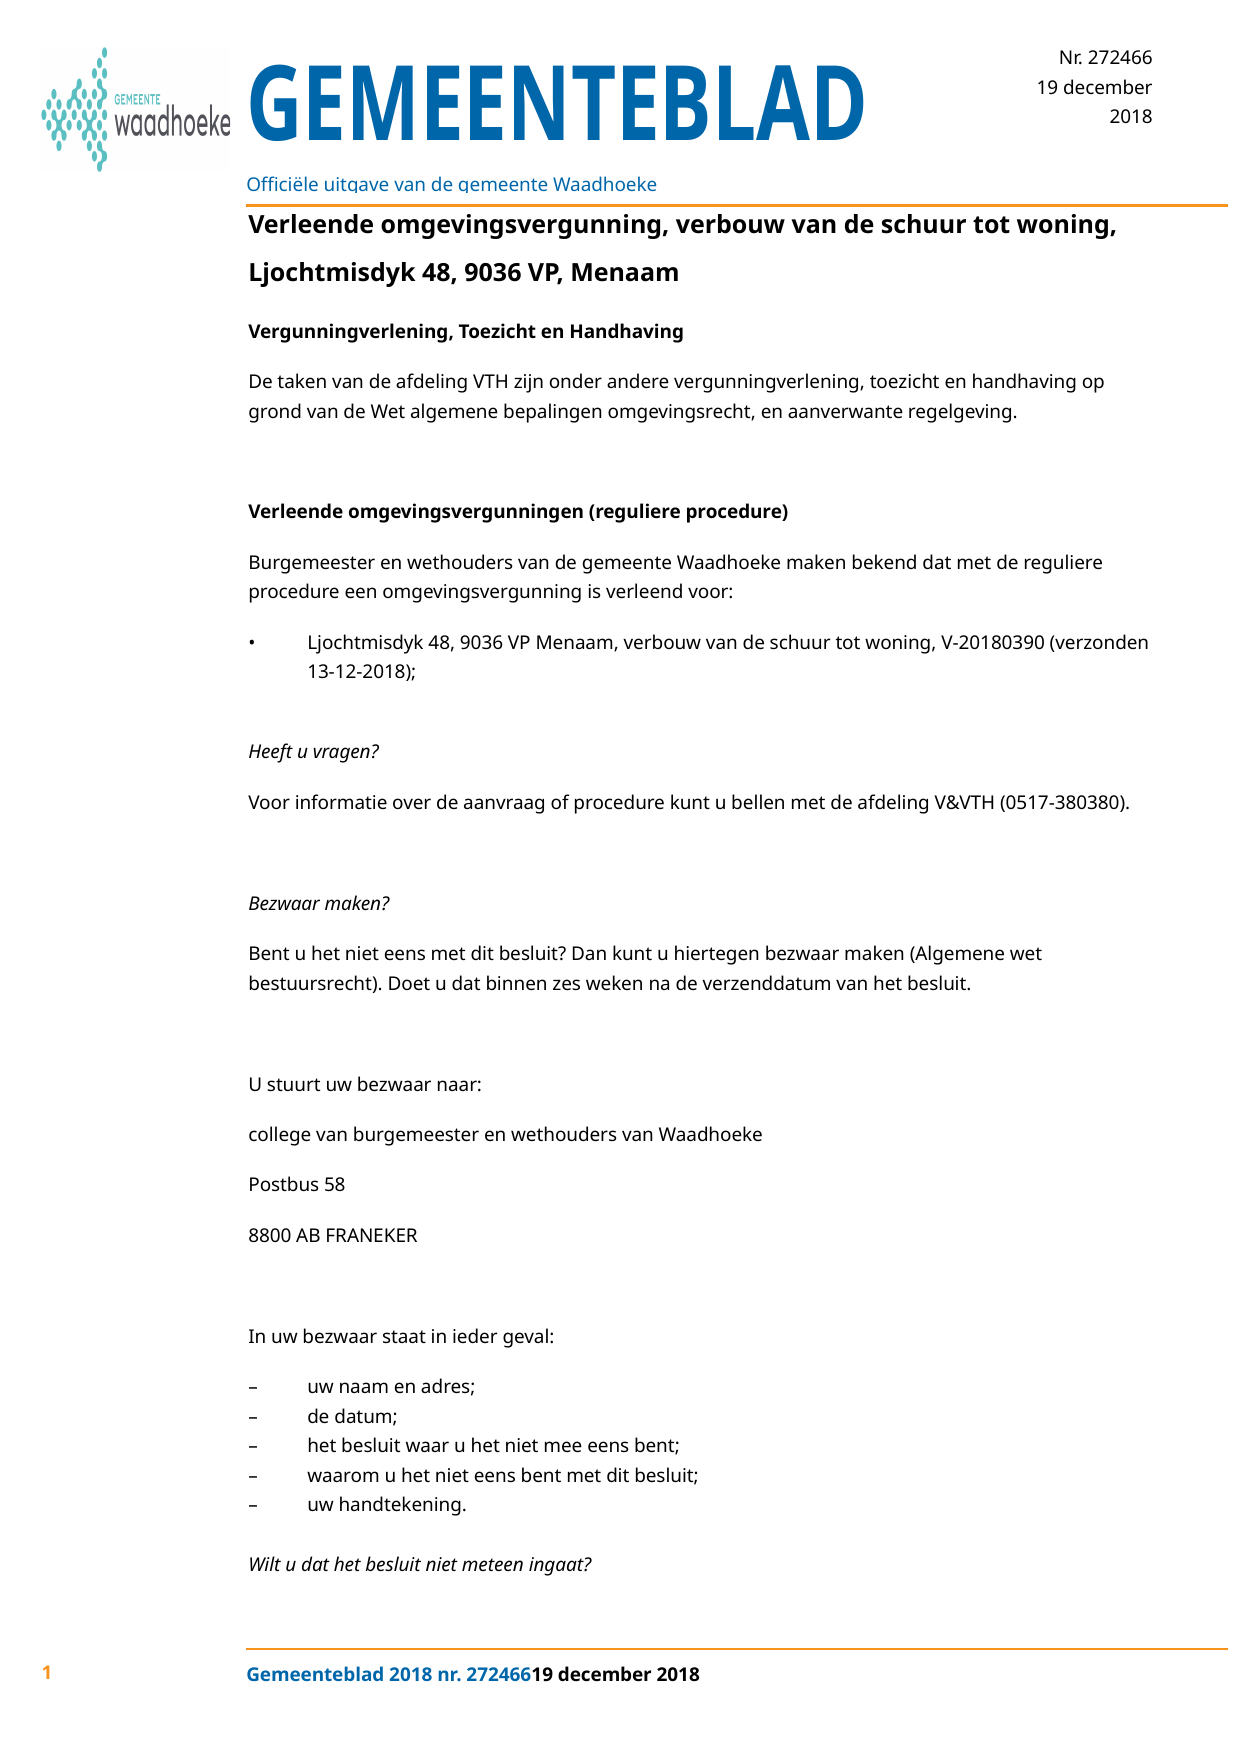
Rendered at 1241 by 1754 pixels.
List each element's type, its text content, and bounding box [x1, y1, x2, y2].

list waarom u het niet eens bent met dit besluit; [248, 1462, 1152, 1488]
text De taken van de afdeling VTH zijn onder andere vergunningverlening, toezicht en handhaving op grond van de Wet algemene bepalingen omgevingsrecht, en aanverwante regelgeving. [248, 368, 1152, 424]
list uw naam en adres; [248, 1373, 1152, 1399]
picture [41, 47, 231, 172]
text Burgemeester en wethouders van de gemeente Waadhoeke maken bekend dat met de reguliere procedure een omgevingsvergunning is verleend voor: [248, 549, 1152, 604]
text Wilt u dat het besluit niet meteen ingaat? [248, 1551, 1152, 1577]
list het besluit waar u het niet mee eens bent; [248, 1432, 1152, 1458]
text Bezwaar maken? [248, 890, 1152, 916]
text Postbus 58 [248, 1172, 1152, 1197]
list uw handtekening. [248, 1492, 1152, 1517]
text 8800 AB FRANEKER [248, 1222, 1152, 1248]
text Verleende omgevingsvergunning, verbouw van de schuur tot woning, Ljochtmisdyk 48, 9036 VP, Menaam [248, 207, 1152, 288]
text Vergunningverlening, Toezicht en Handhaving [248, 318, 1152, 344]
list de datum; [248, 1403, 1152, 1429]
text Bent u het niet eens met dit besluit? Dan kunt u hiertegen bezwaar maken (Algemene wet bestuursrecht). Doet u dat binnen zes weken na de verzenddatum van het besluit. [248, 940, 1152, 996]
text U stuurt uw bezwaar naar: [248, 1071, 1152, 1097]
text college van burgemeester en wethouders van Waadhoeke [248, 1121, 1152, 1147]
text Verleende omgevingsvergunningen (reguliere procedure) [248, 499, 1152, 524]
text In uw bezwaar staat in ieder geval: [248, 1323, 1152, 1349]
list Ljochtmisdyk 48, 9036 VP Menaam, verbouw van de schuur tot woning, V-20180390 (verzonden 13-12-2018); [248, 629, 1152, 684]
text Voor informatie over de aanvraag of procedure kunt u bellen met de afdeling V&VTH (0517-380380). [248, 789, 1152, 815]
text Heeft u vragen? [248, 739, 1152, 764]
